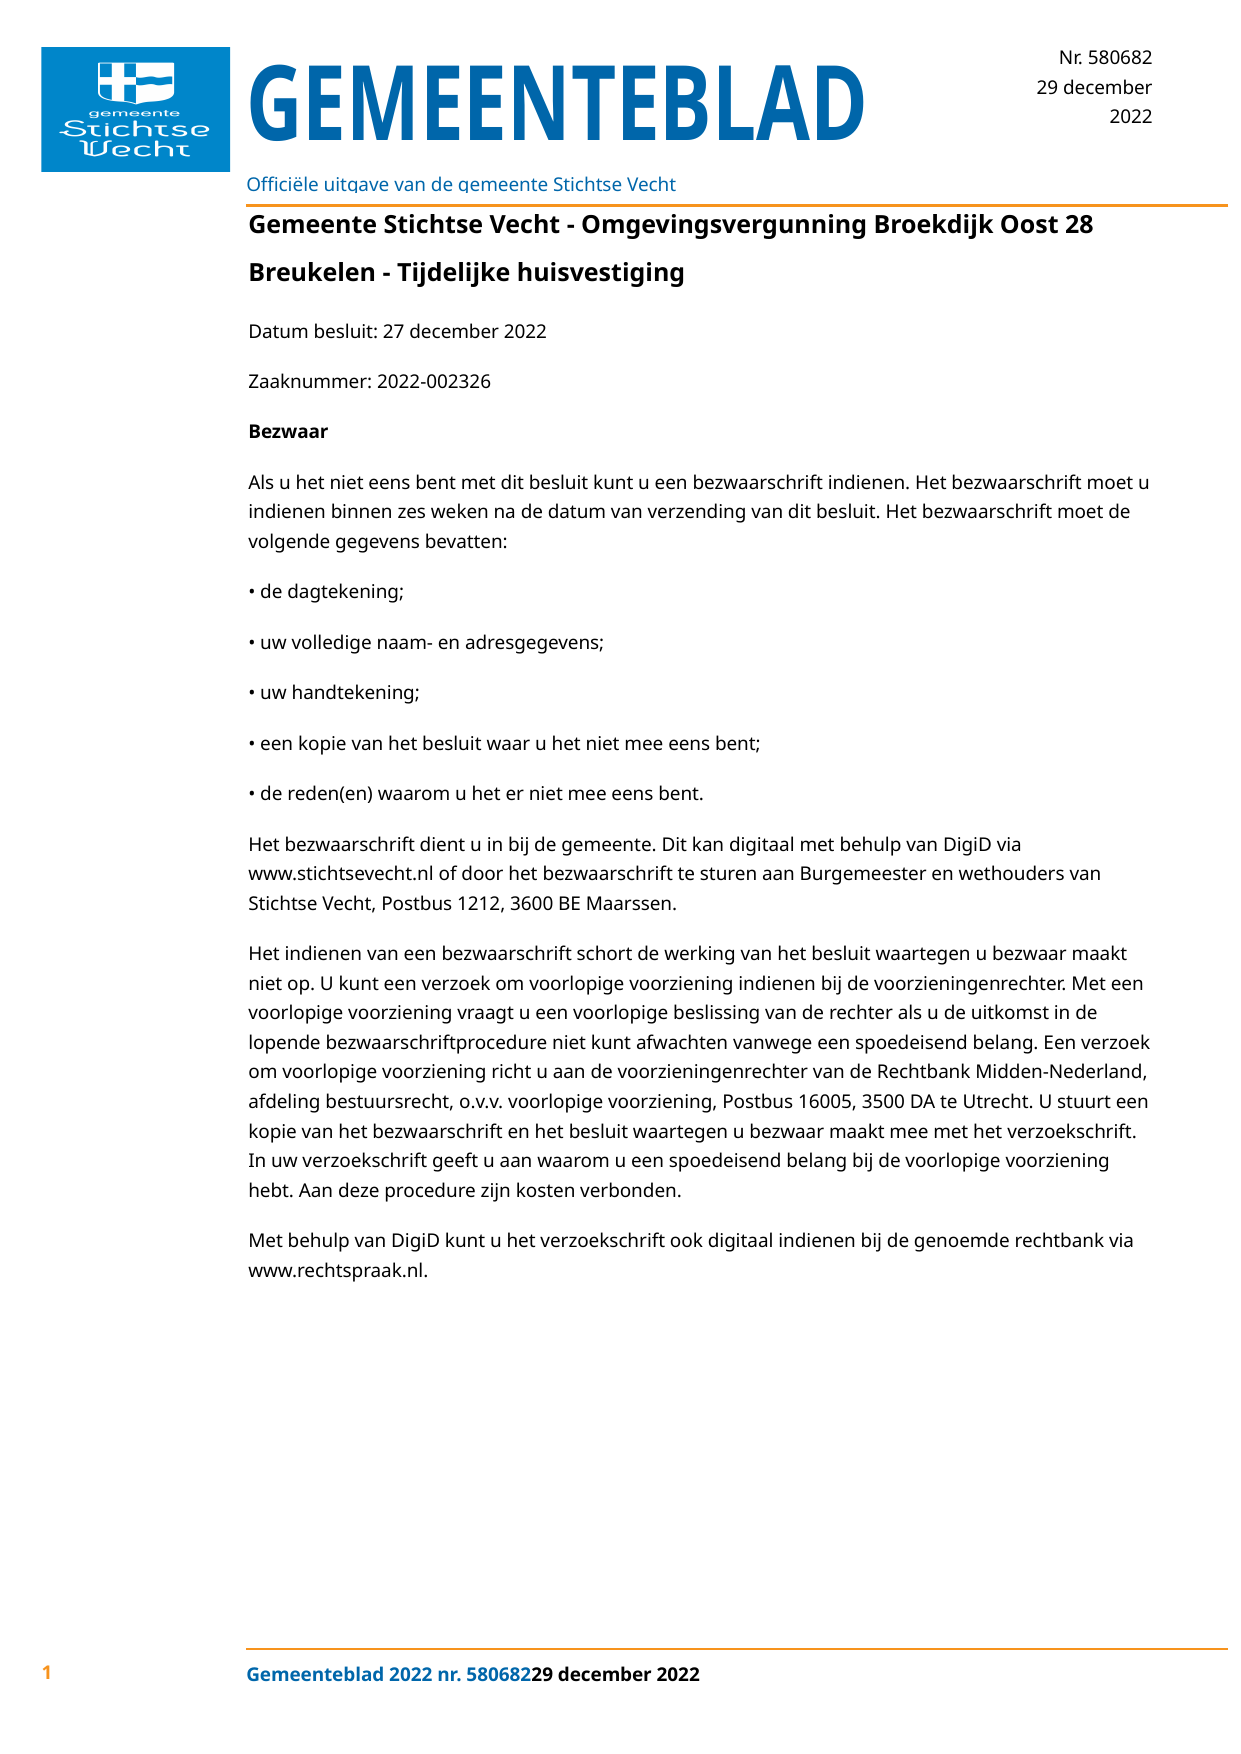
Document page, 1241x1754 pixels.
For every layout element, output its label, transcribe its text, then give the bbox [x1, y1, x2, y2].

text • de dagtekening; [248, 579, 1152, 604]
text Datum besluit: 27 december 2022 [248, 318, 1152, 344]
text Met behulp van DigiD kunt u het verzoekschrift ook digitaal indienen bij de genoemde rechtbank via www.rechtspraak.nl. [248, 1227, 1152, 1283]
text Het bezwaarschrift dient u in bij de gemeente. Dit kan digitaal met behulp van DigiD via www.stichtsevecht.nl of door het bezwaarschrift te sturen aan Burgemeester en wethouders van Stichtse Vecht, Postbus 1212, 3600 BE Maarssen. [248, 831, 1152, 916]
text Zaaknummer: 2022-002326 [248, 368, 1152, 394]
text Het indienen van een bezwaarschrift schort de werking van het besluit waartegen u bezwaar maakt niet op. U kunt een verzoek om voorlopige voorziening indienen bij de voorzieningenrechter. Met een voorlopige voorziening vraagt u een voorlopige beslissing van de rechter als u de uitkomst in de lopende bezwaarschriftprocedure niet kunt afwachten vanwege een spoedeisend belang. Een verzoek om voorlopige voorziening richt u aan de voorzieningenrechter van de Rechtbank Midden-Nederland, afdeling bestuursrecht, o.v.v. voorlopige voorziening, Postbus 16005, 3500 DA te Utrecht. U stuurt een kopie van het bezwaarschrift en het besluit waartegen u bezwaar maakt mee met het verzoekschrift. In uw verzoekschrift geeft u aan waarom u een spoedeisend belang bij de voorlopige voorziening hebt. Aan deze procedure zijn kosten verbonden. [248, 940, 1152, 1203]
text • de reden(en) waarom u het er niet mee eens bent. [248, 780, 1152, 806]
text Gemeente Stichtse Vecht - Omgevingsvergunning Broekdijk Oost 28 Breukelen - Tijdelijke huisvestiging [248, 207, 1152, 288]
picture [137, 63, 174, 103]
text • uw handtekening; [248, 679, 1152, 705]
text Als u het niet eens bent met dit besluit kunt u een bezwaarschrift indienen. Het bezwaarschrift moet u indienen binnen zes weken na de datum van verzending van dit besluit. Het bezwaarschrift moet de volgende gegevens bevatten: [248, 469, 1152, 554]
text • uw volledige naam- en adresgegevens; [248, 629, 1152, 655]
text • een kopie van het besluit waar u het niet mee eens bent; [248, 730, 1152, 756]
text Bezwaar [248, 419, 1152, 444]
picture [99, 63, 135, 101]
